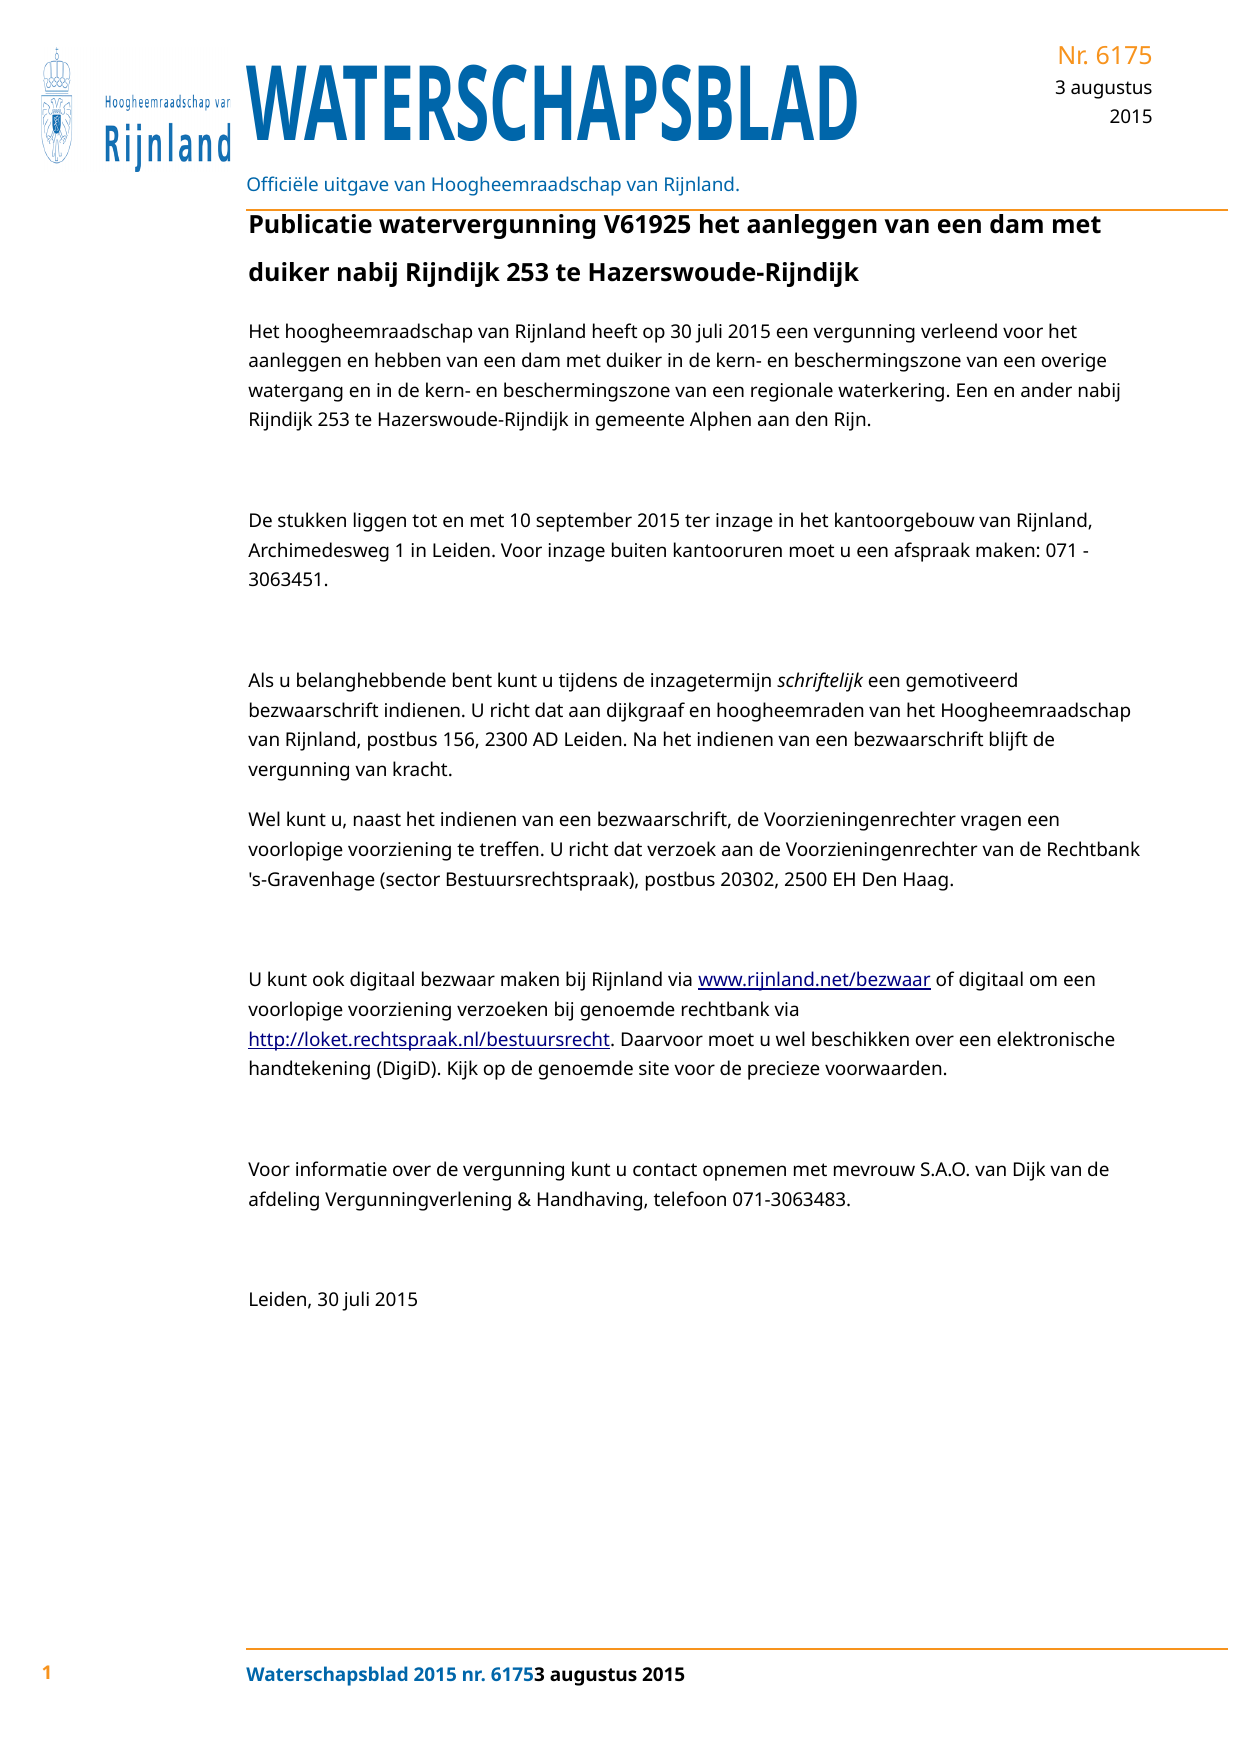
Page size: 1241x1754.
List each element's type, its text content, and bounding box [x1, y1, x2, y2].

text Als u belanghebbende bent kunt u tijdens de inzagetermijn schriftelijk een gemotiveerd bezwaarschrift indienen. U richt dat aan dijkgraaf en hoogheemraden van het Hoogheemraadschap van Rijnland, postbus 156, 2300 AD Leiden. Na het indienen van een bezwaarschrift blijft de vergunning van kracht. [248, 667, 1152, 782]
text Publicatie watervergunning V61925 het aanleggen van een dam met duiker nabij Rijndijk 253 te Hazerswoude-Rijndijk [248, 211, 1152, 288]
text Wel kunt u, naast het indienen van een bezwaarschrift, de Voorzieningenrechter vragen een voorlopige voorziening te treffen. U richt dat verzoek aan de Voorzieningenrechter van de Rechtbank 's-Gravenhage (sector Bestuursrechtspraak), postbus 20302, 2500 EH Den Haag. [248, 807, 1152, 892]
text Voor informatie over de vergunning kunt u contact opnemen met mevrouw S.A.O. van Dijk van de afdeling Vergunningverlening & Handhaving, telefoon 071-3063483. [248, 1156, 1152, 1212]
text U kunt ook digitaal bezwaar maken bij Rijnland via www.rijnland.net/bezwaar of digitaal om een voorlopige voorziening verzoeken bij genoemde rechtbank via http://loket.rechtspraak.nl/bestuursrecht. Daarvoor moet u wel beschikken over een elektronische handtekening (DigiD). Kijk op de genoemde site voor de precieze voorwaarden. [248, 967, 1152, 1081]
text De stukken liggen tot en met 10 september 2015 ter inzage in het kantoorgebouw van Rijnland, Archimedesweg 1 in Leiden. Voor inzage buiten kantooruren moet u een afspraak maken: 071 - 3063451. [248, 507, 1152, 592]
text Leiden, 30 juli 2015 [248, 1287, 1152, 1312]
text Het hoogheemraadschap van Rijnland heeft op 30 juli 2015 een vergunning verleend voor het aanleggen en hebben van een dam met duiker in de kern- en beschermingszone van een overige watergang en in de kern- en beschermingszone van een regionale waterkering. Een en ander nabij Rijndijk 253 te Hazerswoude-Rijndijk in gemeente Alphen aan den Rijn. [248, 318, 1152, 432]
picture [41, 47, 231, 172]
